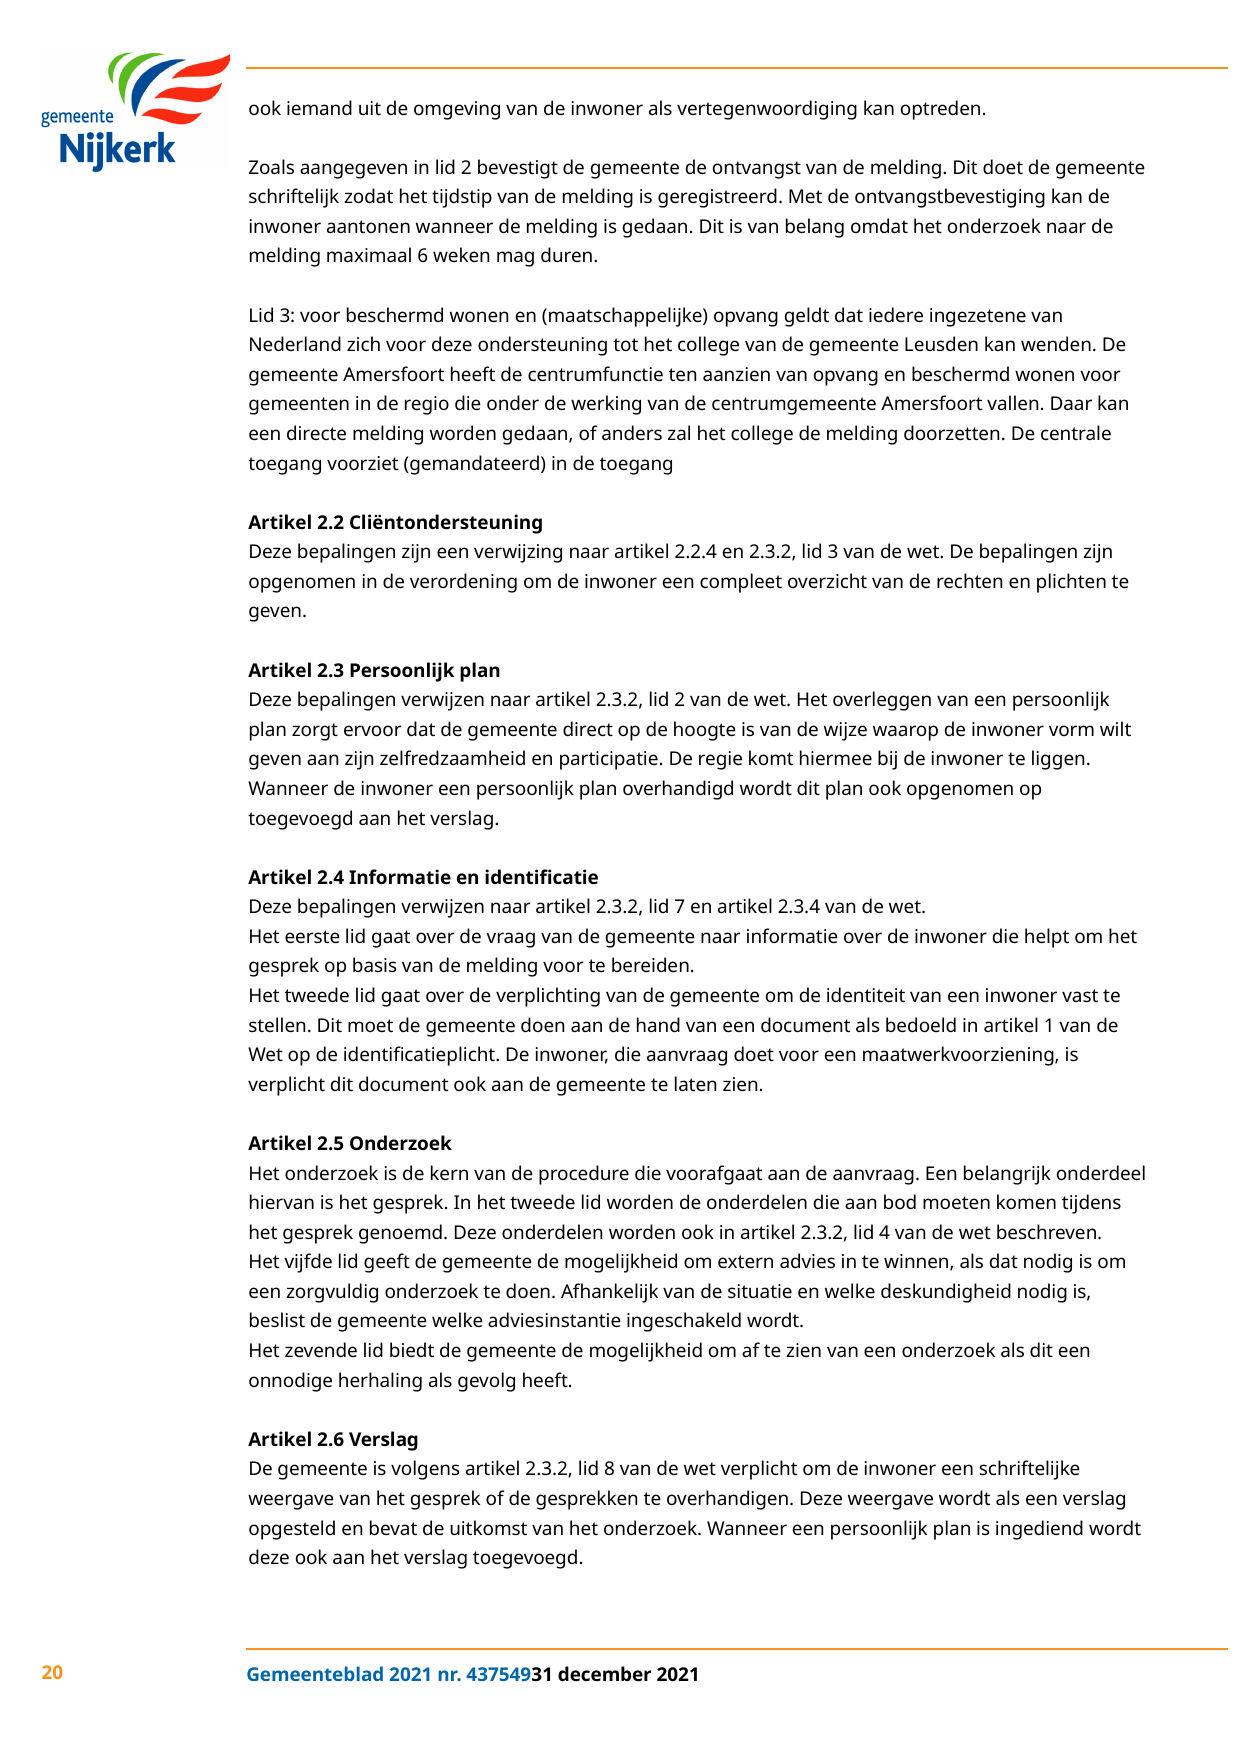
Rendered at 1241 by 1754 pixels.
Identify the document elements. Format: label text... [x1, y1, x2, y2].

text Artikel 2.2 Cliëntondersteuning [248, 509, 1152, 535]
text Deze bepalingen zijn een verwijzing naar artikel 2.2.4 en 2.3.2, lid 3 van de wet. De bepalingen zijn opgenomen in de verordening om de inwoner een compleet overzicht van de rechten en plichten te geven. [248, 538, 1152, 623]
text Artikel 2.4 Informatie en identificatie [248, 864, 1152, 890]
text Het vijfde lid geeft de gemeente de mogelijkheid om extern advies in te winnen, als dat nodig is om een zorgvuldig onderzoek te doen. Afhankelijk van de situatie en welke deskundigheid nodig is, beslist de gemeente welke adviesinstantie ingeschakeld wordt. [248, 1248, 1152, 1333]
text Het zevende lid biedt de gemeente de mogelijkheid om af te zien van een onderzoek als dit een onnodige herhaling als gevolg heeft. [248, 1337, 1152, 1393]
text Het tweede lid gaat over de verplichting van de gemeente om de identiteit van een inwoner vast te stellen. Dit moet de gemeente doen aan de hand van een document als bedoeld in artikel 1 van de Wet op de identificatieplicht. De inwoner, die aanvraag doet voor een maatwerkvoorziening, is verplicht dit document ook aan de gemeente te laten zien. [248, 982, 1152, 1097]
text Artikel 2.5 Onderzoek [248, 1130, 1152, 1156]
picture [41, 47, 231, 172]
text Artikel 2.6 Verslag [248, 1426, 1152, 1452]
text De gemeente is volgens artikel 2.3.2, lid 8 van de wet verplicht om de inwoner een schriftelijke weergave van het gesprek of de gesprekken te overhandigen. Deze weergave wordt als een verslag opgesteld en bevat de uitkomst van het onderzoek. Wanneer een persoonlijk plan is ingediend wordt deze ook aan het verslag toegevoegd. [248, 1456, 1152, 1570]
text Deze bepalingen verwijzen naar artikel 2.3.2, lid 7 en artikel 2.3.4 van de wet. [248, 893, 1152, 919]
text Lid 3: voor beschermd wonen en (maatschappelijke) opvang geldt dat iedere ingezetene van Nederland zich voor deze ondersteuning tot het college van de gemeente Leusden kan wenden. De gemeente Amersfoort heeft de centrumfunctie ten aanzien van opvang en beschermd wonen voor gemeenten in de regio die onder de werking van de centrumgemeente Amersfoort vallen. Daar kan een directe melding worden gedaan, of anders zal het college de melding doorzetten. De centrale toegang voorziet (gemandateerd) in de toegang [248, 302, 1152, 476]
text Het onderzoek is de kern van de procedure die voorafgaat aan de aanvraag. Een belangrijk onderdeel hiervan is het gesprek. In het tweede lid worden de onderdelen die aan bod moeten komen tijdens het gesprek genoemd. Deze onderdelen worden ook in artikel 2.3.2, lid 4 van de wet beschreven. [248, 1160, 1152, 1245]
text Het eerste lid gaat over de vraag van de gemeente naar informatie over de inwoner die helpt om het gesprek op basis van de melding voor te bereiden. [248, 923, 1152, 978]
text Zoals aangegeven in lid 2 bevestigt de gemeente de ontvangst van de melding. Dit doet de gemeente schriftelijk zodat het tijdstip van de melding is geregistreerd. Met de ontvangstbevestiging kan de inwoner aantonen wanneer de melding is gedaan. Dit is van belang omdat het onderzoek naar de melding maximaal 6 weken mag duren. [248, 154, 1152, 268]
text ook iemand uit de omgeving van de inwoner als vertegenwoordiging kan optreden. [248, 95, 1152, 121]
text Deze bepalingen verwijzen naar artikel 2.3.2, lid 2 van de wet. Het overleggen van een persoonlijk plan zorgt ervoor dat de gemeente direct op de hoogte is van de wijze waarop de inwoner vorm wilt geven aan zijn zelfredzaamheid en participatie. De regie komt hiermee bij de inwoner te liggen. Wanneer de inwoner een persoonlijk plan overhandigd wordt dit plan ook opgenomen op toegevoegd aan het verslag. [248, 686, 1152, 831]
text Artikel 2.3 Persoonlijk plan [248, 657, 1152, 683]
